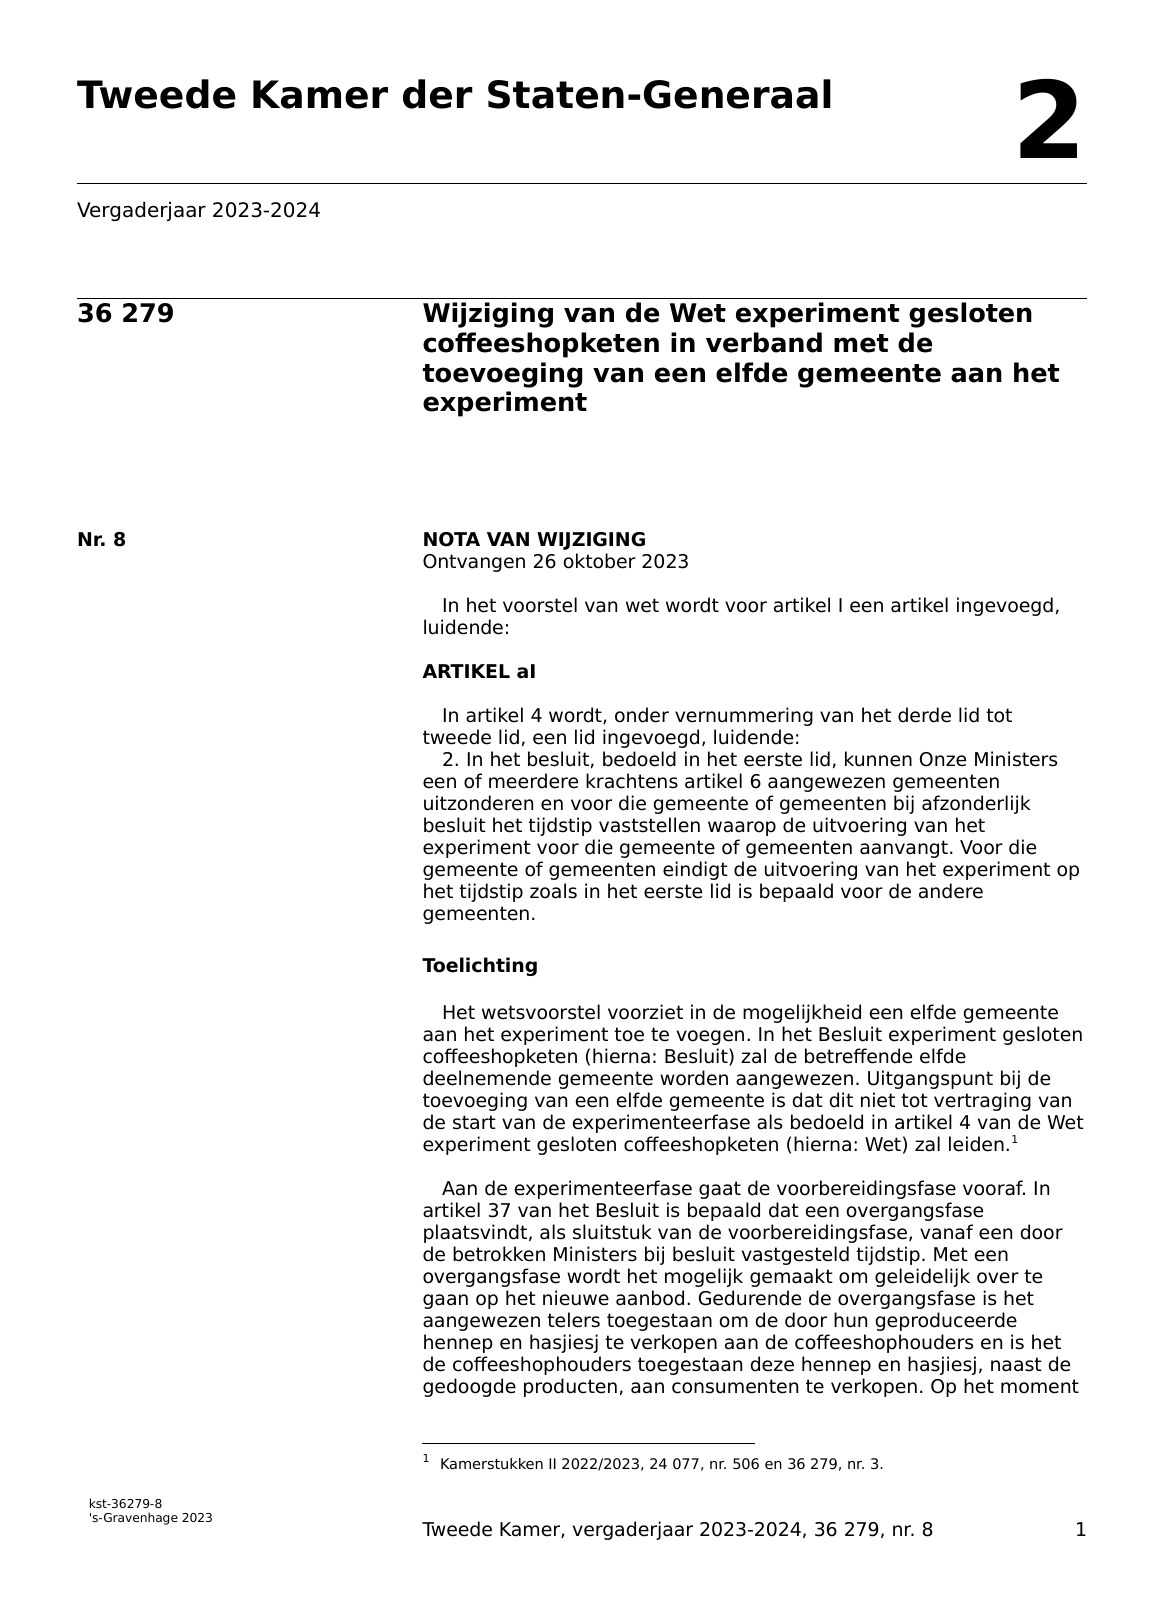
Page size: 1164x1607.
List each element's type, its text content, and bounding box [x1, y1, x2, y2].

text Kamerstukken II 2022/2023, 24 077, nr. 506 en 36 279, nr. 3. [422, 1452, 1087, 1474]
text 2. In het besluit, bedoeld in het eerste lid, kunnen Onze Ministers een of meerdere krachtens artikel 6 aangewezen gemeenten uitzonderen en voor die gemeente of gemeenten bij afzonderlijk besluit het tijdstip vaststellen waarop de uitvoering van het experiment voor die gemeente of gemeenten aanvangt. Voor die gemeente of gemeenten eindigt de uitvoering van het experiment op het tijdstip zoals in het eerste lid is bepaald voor de andere gemeenten. [422, 749, 1087, 925]
subtitle Nr. 8 NOTA VAN WIJZIGING [77, 529, 1087, 551]
text In artikel 4 wordt, onder vernummering van het derde lid tot tweede lid, een lid ingevoegd, luidende: [422, 705, 1087, 749]
text Het wetsvoorstel voorziet in de mogelijkheid een elfde gemeente aan het experiment toe te voegen. In het Besluit experiment gesloten coffeeshopketen (hierna: Besluit) zal de betreffende elfde deelnemende gemeente worden aangewezen. Uitgangspunt bij de toevoeging van een elfde gemeente is dat dit niet tot vertraging van de start van de experimenteerfase als bedoeld in artikel 4 van de Wet experiment gesloten coffeeshopketen (hierna: Wet) zal leiden. [422, 1002, 1087, 1156]
subtitle ARTIKEL aI [422, 661, 1087, 683]
subtitle 36 279 Wijziging van de Wet experiment gesloten coffeeshopketen in verband met de toevoeging van een elfde gemeente aan het experiment [77, 299, 1087, 418]
text In het voorstel van wet wordt voor artikel I een artikel ingevoegd, luidende: [422, 595, 1087, 639]
table_header 2 [886, 59, 1087, 183]
table_header Tweede Kamer der Staten-Generaal [77, 59, 886, 183]
table_cell Vergaderjaar 2023-2024 [77, 184, 1087, 298]
subtitle Toelichting [422, 955, 1087, 977]
text Ontvangen 26 oktober 2023 [422, 551, 1087, 573]
text 's-Gravenhage 2023 [88, 1511, 323, 1525]
text Aan de experimenteerfase gaat de voorbereidingsfase vooraf. In artikel 37 van het Besluit is bepaald dat een overgangsfase plaatsvindt, als sluitstuk van de voorbereidingsfase, vanaf een door de betrokken Ministers bij besluit vastgesteld tijdstip. Met een overgangsfase wordt het mogelijk gemaakt om geleidelijk over te gaan op het nieuwe aanbod. Gedurende de overgangsfase is het aangewezen telers toegestaan om de door hun geproduceerde hennep en hasjiesj te verkopen aan de coffeeshophouders en is het de coffeeshophouders toegestaan deze hennep en hasjiesj, naast de gedoogde producten, aan consumenten te verkopen. Op het moment [422, 1178, 1087, 1398]
text kst-36279-8 [88, 1497, 323, 1511]
